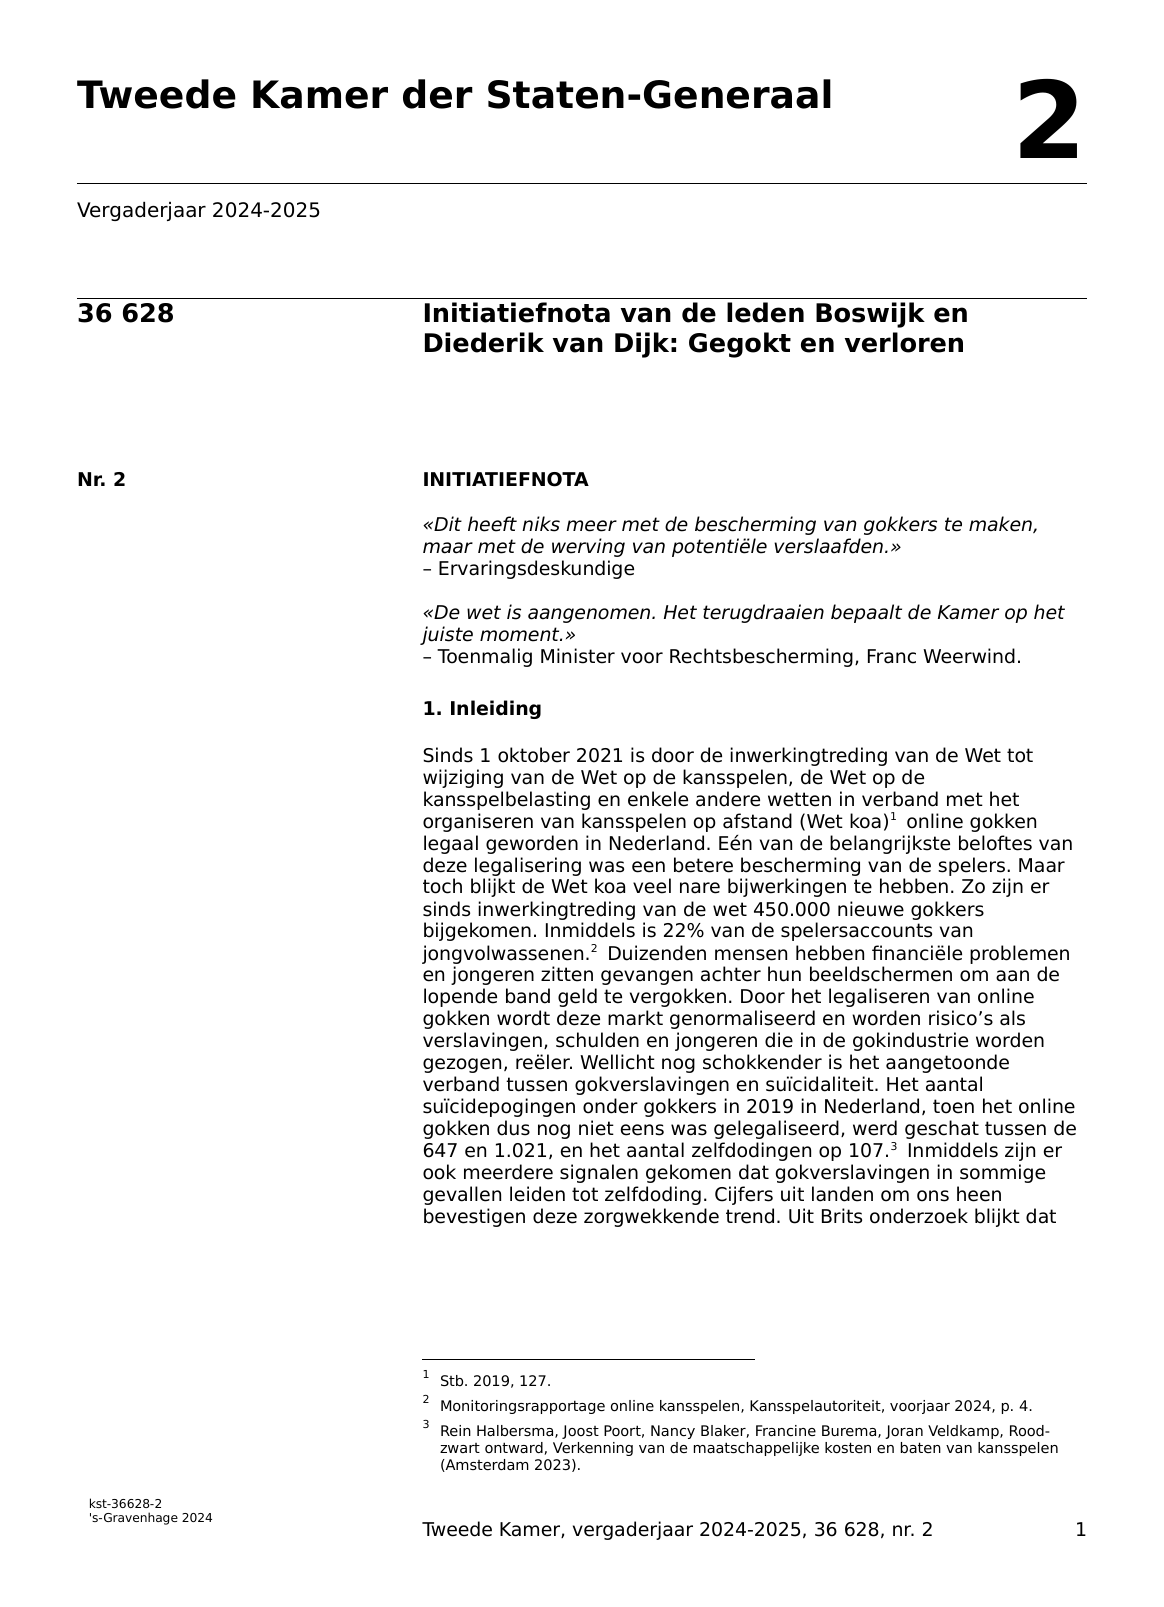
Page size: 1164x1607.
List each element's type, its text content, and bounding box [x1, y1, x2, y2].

table_header Tweede Kamer der Staten-Generaal [77, 59, 886, 183]
text kst-36628-2 [88, 1497, 323, 1511]
text «De wet is aangenomen. Het terugdraaien bepaalt de Kamer op het juiste moment.» [422, 602, 1087, 646]
subtitle Nr. 2 INITIATIEFNOTA [77, 469, 1087, 491]
text 's-Gravenhage 2024 [88, 1511, 323, 1525]
text Stb. 2019, 127. [422, 1368, 1087, 1391]
text Rein Halbersma, Joost Poort, Nancy Blaker, Francine Burema, Joran Veldkamp, Rood-zwart ontward, Verkenning van de maatschappelijke kosten en baten van kansspelen (Amsterdam 2023). [422, 1418, 1087, 1474]
text – Ervaringsdeskundige [422, 557, 1087, 579]
subtitle 1. Inleiding [422, 698, 1087, 719]
text Sinds 1 oktober 2021 is door de inwerkingtreding van de Wet tot wijziging van de Wet op de kansspelen, de Wet op de kansspelbelasting en enkele andere wetten in verband met het organiseren van kansspelen op afstand (Wet koa) online gokken legaal geworden in Nederland. Eén van de belangrijkste beloftes van deze legalisering was een betere bescherming van de spelers. Maar toch blijkt de Wet koa veel nare bijwerkingen te hebben. Zo zijn er sinds inwerkingtreding van de wet 450.000 nieuwe gokkers bijgekomen. Inmiddels is 22% van de spelersaccounts van jongvolwassenen. Duizenden mensen hebben financiële problemen en jongeren zitten gevangen achter hun beeldschermen om aan de lopende band geld te vergokken. Door het legaliseren van online gokken wordt deze markt genormaliseerd en worden risico’s als verslavingen, schulden en jongeren die in de gokindustrie worden gezogen, reëler. Wellicht nog schokkender is het aangetoonde verband tussen gokverslavingen en suïcidaliteit. Het aantal suïcidepogingen onder gokkers in 2019 in Nederland, toen het online gokken dus nog niet eens was gelegaliseerd, werd geschat tussen de 647 en 1.021, en het aantal zelfdodingen op 107. Inmiddels zijn er ook meerdere signalen gekomen dat gokverslavingen in sommige gevallen leiden tot zelfdoding. Cijfers uit landen om ons heen bevestigen deze zorgwekkende trend. Uit Brits onderzoek blijkt dat [422, 744, 1087, 1228]
text «Dit heeft niks meer met de bescherming van gokkers te maken, maar met de werving van potentiële verslaafden.» [422, 513, 1087, 557]
table_header 2 [886, 59, 1087, 183]
text – Toenmalig Minister voor Rechtsbescherming, Franc Weerwind. [422, 646, 1087, 668]
text Monitoringsrapportage online kansspelen, Kansspelautoriteit, voorjaar 2024, p. 4. [422, 1393, 1087, 1416]
subtitle 36 628 Initiatiefnota van de leden Boswijk en Diederik van Dijk: Gegokt en verloren [77, 299, 1087, 358]
table_cell Vergaderjaar 2024-2025 [77, 184, 1087, 298]
